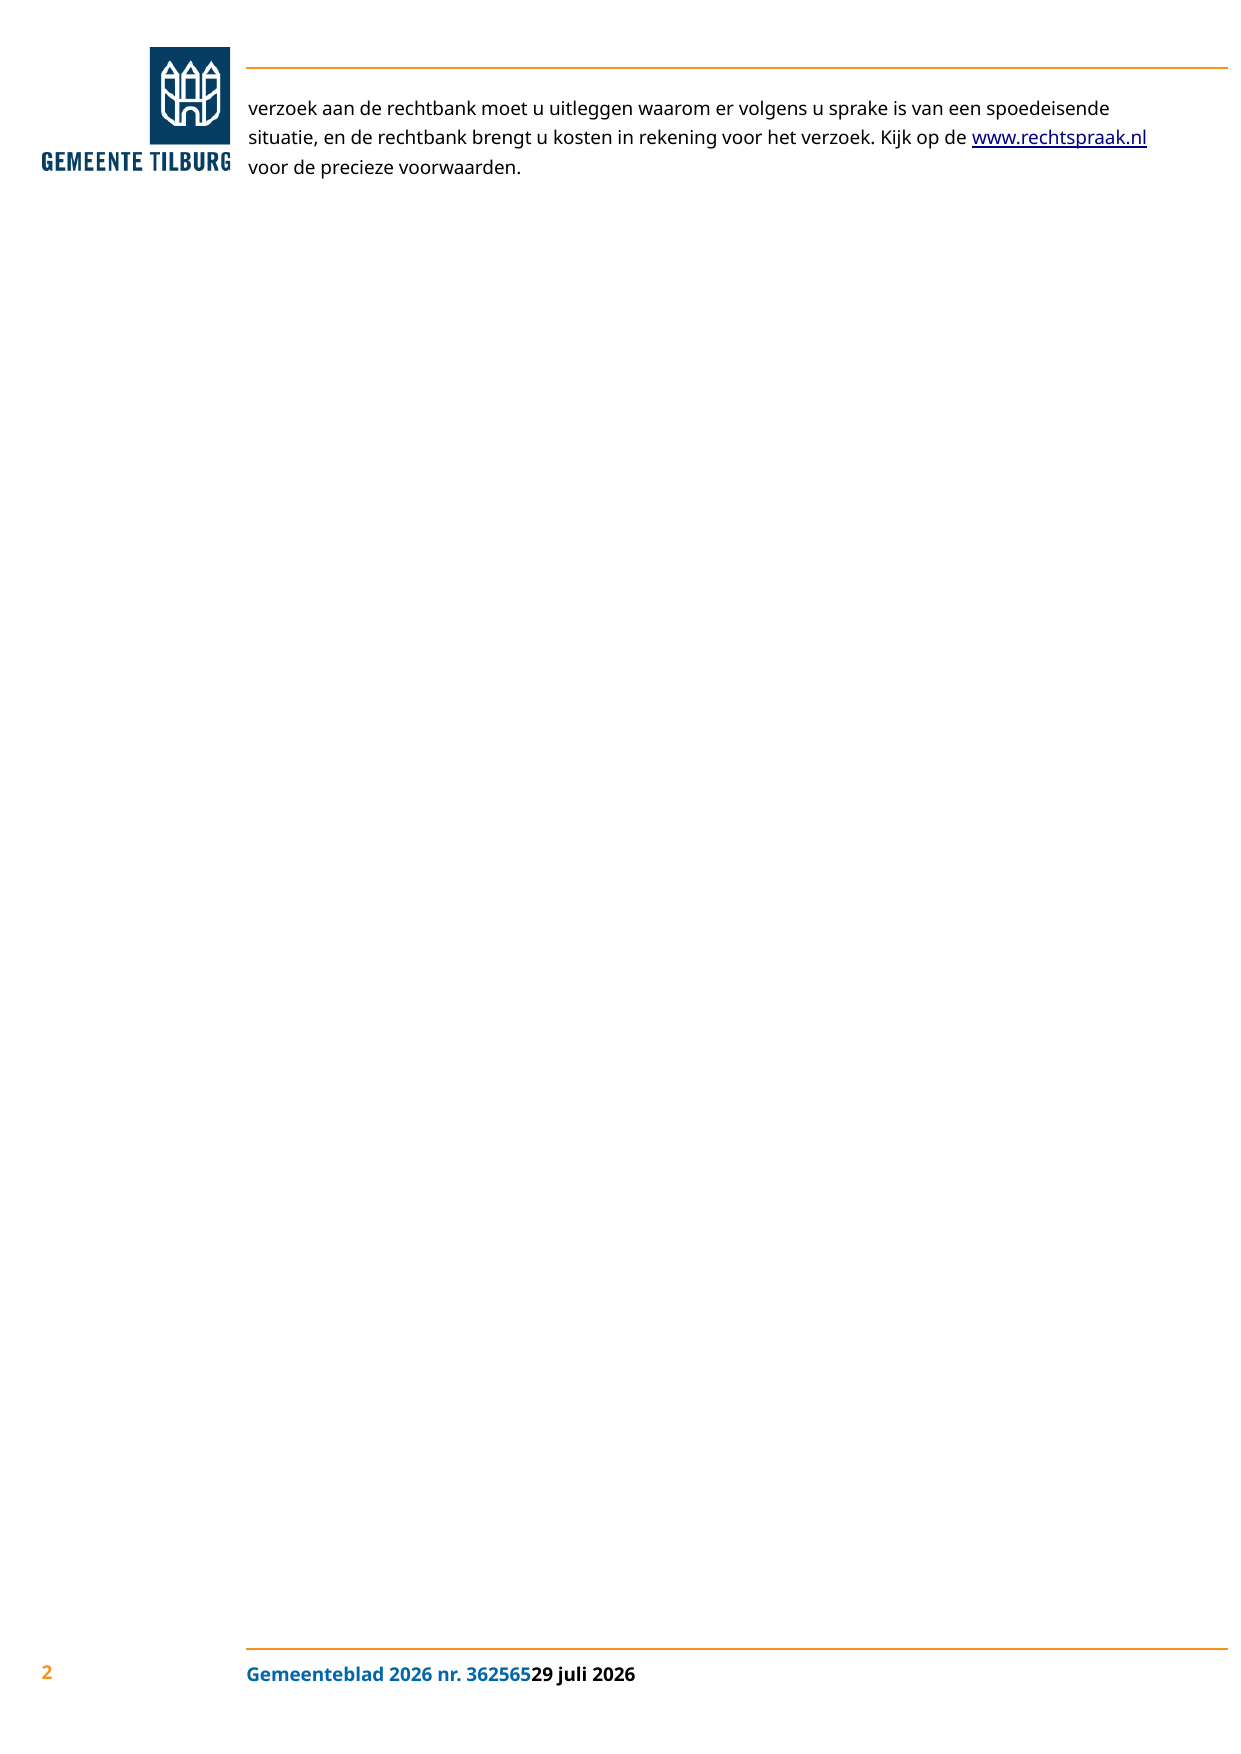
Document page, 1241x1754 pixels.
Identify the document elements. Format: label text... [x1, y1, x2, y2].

picture [41, 47, 231, 172]
text verzoek aan de rechtbank moet u uitleggen waarom er volgens u sprake is van een spoedeisende situatie, en de rechtbank brengt u kosten in rekening voor het verzoek. Kijk op de www.rechtspraak.nl voor de precieze voorwaarden. [248, 95, 1152, 180]
